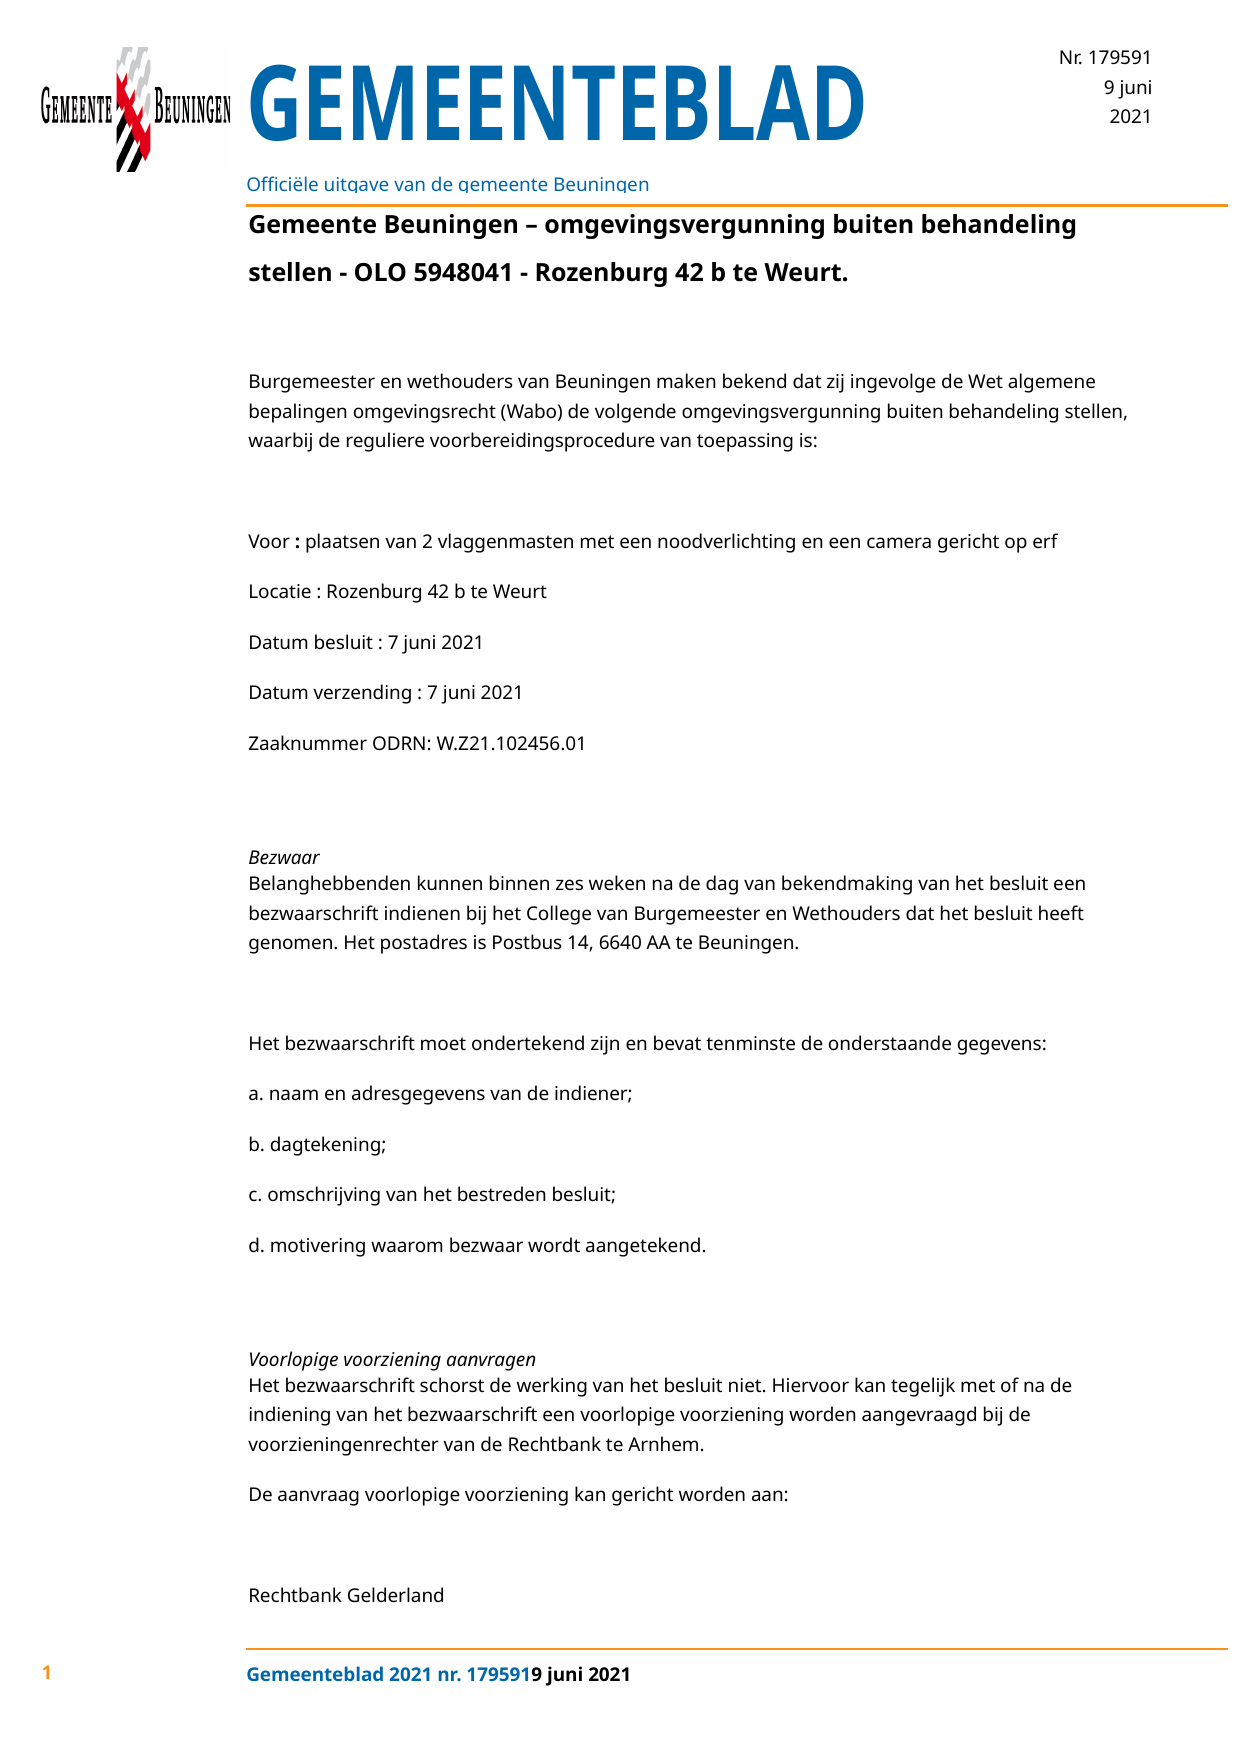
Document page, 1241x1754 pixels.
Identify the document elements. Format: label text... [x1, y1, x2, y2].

text De aanvraag voorlopige voorziening kan gericht worden aan: [248, 1481, 1152, 1507]
text a. naam en adresgegevens van de indiener; [248, 1081, 1152, 1106]
text Het bezwaarschrift moet ondertekend zijn en bevat tenminste de onderstaande gegevens: [248, 1030, 1152, 1056]
text d. motivering waarom bezwaar wordt aangetekend. [248, 1232, 1152, 1257]
text Het bezwaarschrift schorst de werking van het besluit niet. Hiervoor kan tegelijk met of na de indiening van het bezwaarschrift een voorlopige voorziening worden aangevraagd bij de voorzieningenrechter van de Rechtbank te Arnhem. [248, 1372, 1152, 1457]
text Belanghebbenden kunnen binnen zes weken na de dag van bekendmaking van het besluit een bezwaarschrift indienen bij het College van Burgemeester en Wethouders dat het besluit heeft genomen. Het postadres is Postbus 14, 6640 AA te Beuningen. [248, 870, 1152, 955]
text Zaaknummer ODRN: W.Z21.102456.01 [248, 730, 1152, 756]
picture [41, 47, 231, 172]
text Datum besluit : 7 juni 2021 [248, 629, 1152, 655]
text Voor : plaatsen van 2 vlaggenmasten met een noodverlichting en een camera gericht op erf [248, 528, 1152, 554]
text c. omschrijving van het bestreden besluit; [248, 1181, 1152, 1207]
text Locatie : Rozenburg 42 b te Weurt [248, 579, 1152, 604]
text Datum verzending : 7 juni 2021 [248, 679, 1152, 705]
text Voorlopige voorziening aanvragen [248, 1346, 1152, 1372]
text Gemeente Beuningen – omgevingsvergunning buiten behandeling stellen - OLO 5948041 - Rozenburg 42 b te Weurt. [248, 207, 1152, 288]
text Burgemeester en wethouders van Beuningen maken bekend dat zij ingevolge de Wet algemene bepalingen omgevingsrecht (Wabo) de volgende omgevingsvergunning buiten behandeling stellen, waarbij de reguliere voorbereidingsprocedure van toepassing is: [248, 368, 1152, 453]
text Bezwaar [248, 844, 1152, 870]
text Rechtbank Gelderland [248, 1582, 1152, 1608]
text b. dagtekening; [248, 1131, 1152, 1157]
